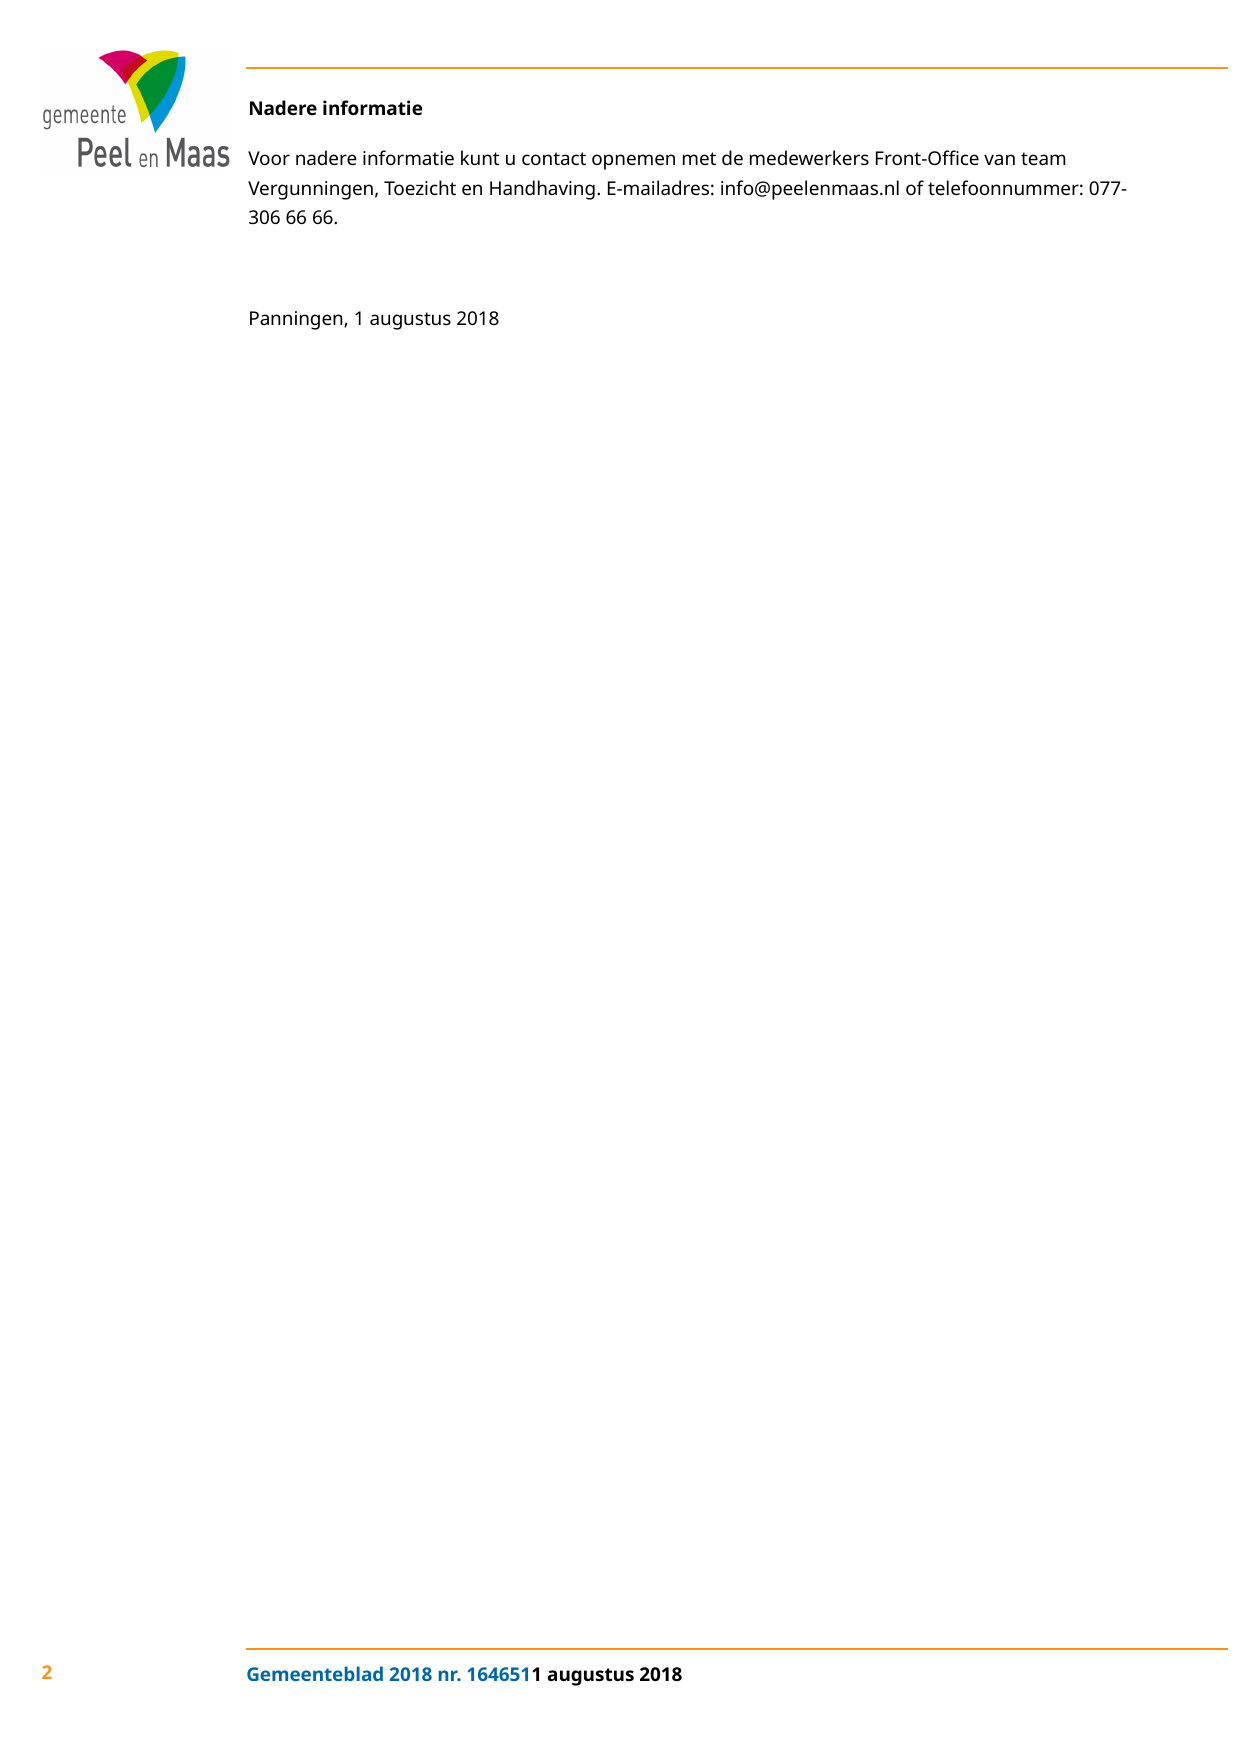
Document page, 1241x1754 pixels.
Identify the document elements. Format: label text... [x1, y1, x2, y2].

picture [41, 47, 231, 172]
text Nadere informatie [248, 95, 1152, 121]
text Panningen, 1 augustus 2018 [248, 305, 1152, 331]
text Voor nadere informatie kunt u contact opnemen met de medewerkers Front-Office van team Vergunningen, Toezicht en Handhaving. E-mailadres: info@peelenmaas.nl of telefoonnummer: 077- 306 66 66. [248, 145, 1152, 230]
